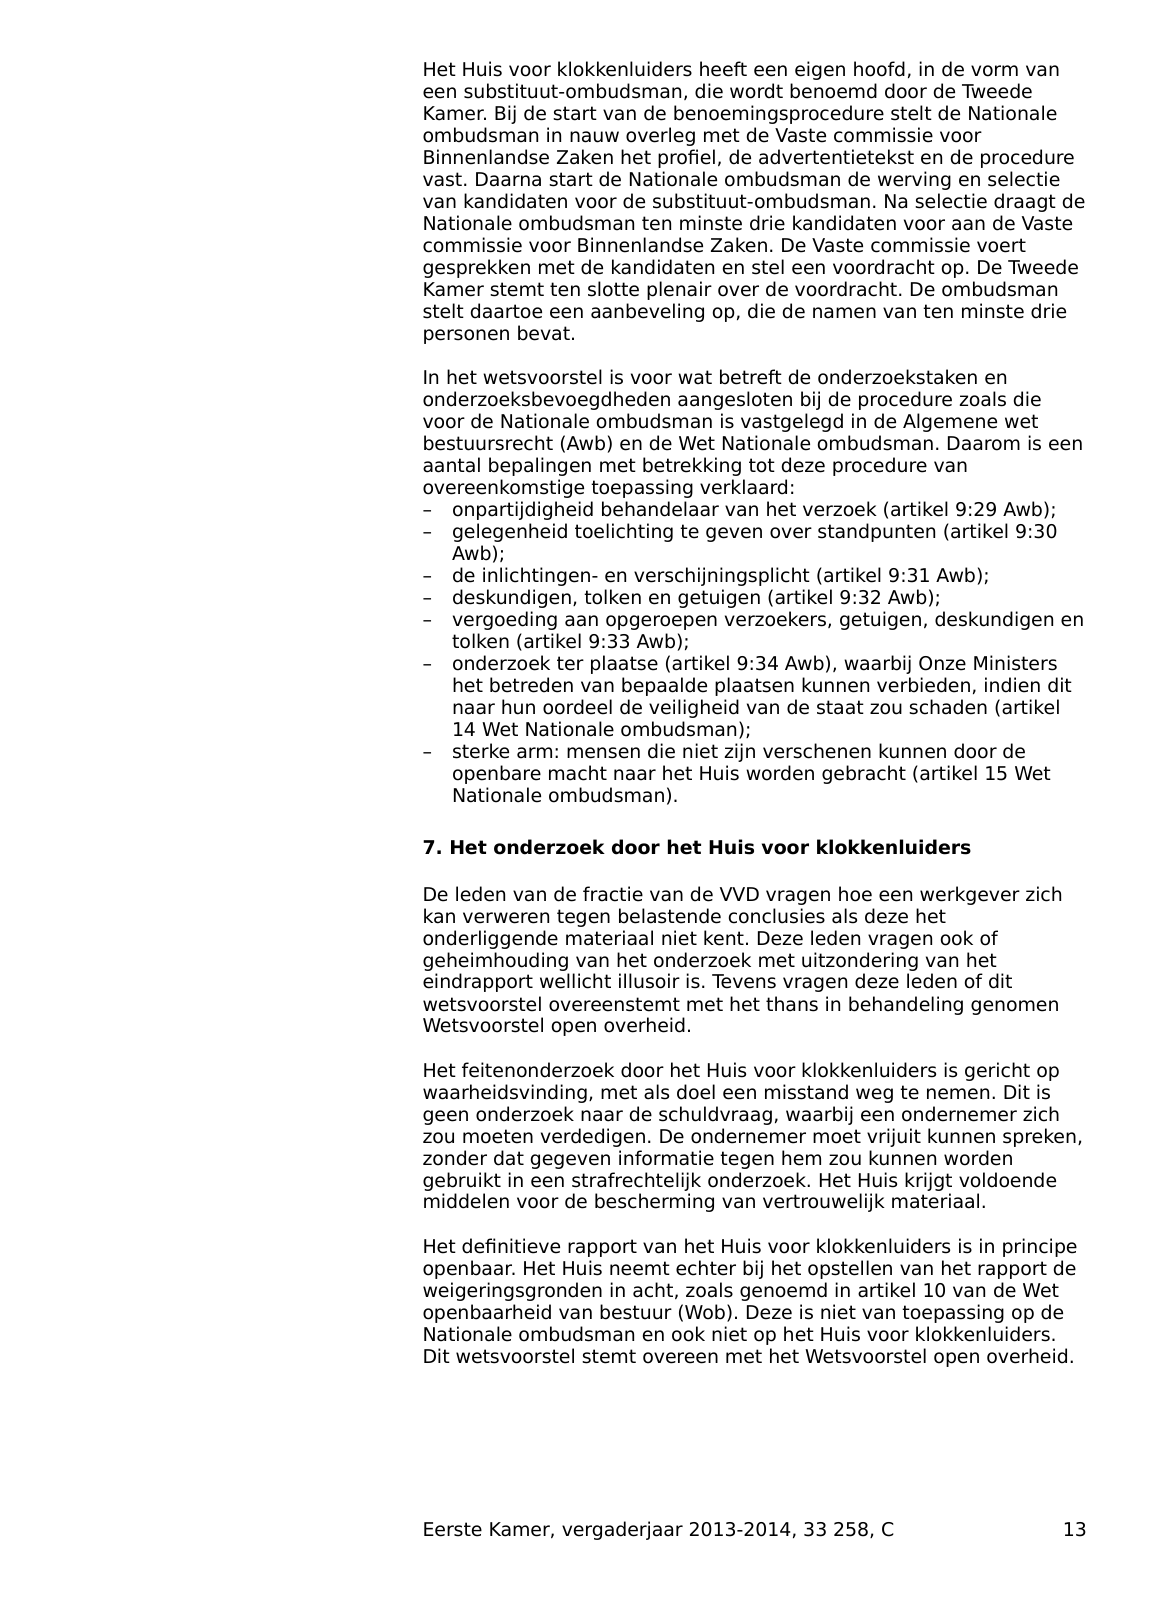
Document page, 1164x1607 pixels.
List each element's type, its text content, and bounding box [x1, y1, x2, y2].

text – onderzoek ter plaatse (artikel 9:34 Awb), waarbij Onze Ministers het betreden van bepaalde plaatsen kunnen verbieden, indien dit naar hun oordeel de veiligheid van de staat zou schaden (artikel 14 Wet Nationale ombudsman); [422, 653, 1087, 741]
text – gelegenheid toelichting te geven over standpunten (artikel 9:30 Awb); [422, 521, 1087, 565]
text – onpartijdigheid behandelaar van het verzoek (artikel 9:29 Awb); [422, 499, 1087, 521]
text Het definitieve rapport van het Huis voor klokkenluiders is in principe openbaar. Het Huis neemt echter bij het opstellen van het rapport de weigeringsgronden in acht, zoals genoemd in artikel 10 van de Wet openbaarheid van bestuur (Wob). Deze is niet van toepassing op de Nationale ombudsman en ook niet op het Huis voor klokkenluiders. Dit wetsvoorstel stemt overeen met het Wetsvoorstel open overheid. [422, 1236, 1087, 1367]
text In het wetsvoorstel is voor wat betreft de onderzoekstaken en onderzoeksbevoegdheden aangesloten bij de procedure zoals die voor de Nationale ombudsman is vastgelegd in de Algemene wet bestuursrecht (Awb) en de Wet Nationale ombudsman. Daarom is een aantal bepalingen met betrekking tot deze procedure van overeenkomstige toepassing verklaard: [422, 367, 1087, 499]
subtitle 7. Het onderzoek door het Huis voor klokkenluiders [422, 837, 1087, 858]
text Het Huis voor klokkenluiders heeft een eigen hoofd, in de vorm van een substituut-ombudsman, die wordt benoemd door de Tweede Kamer. Bij de start van de benoemingsprocedure stelt de Nationale ombudsman in nauw overleg met de Vaste commissie voor Binnenlandse Zaken het profiel, de advertentietekst en de procedure vast. Daarna start de Nationale ombudsman de werving en selectie van kandidaten voor de substituut-ombudsman. Na selectie draagt de Nationale ombudsman ten minste drie kandidaten voor aan de Vaste commissie voor Binnenlandse Zaken. De Vaste commissie voert gesprekken met de kandidaten en stel een voordracht op. De Tweede Kamer stemt ten slotte plenair over de voordracht. De ombudsman stelt daartoe een aanbeveling op, die de namen van ten minste drie personen bevat. [422, 59, 1087, 345]
text – sterke arm: mensen die niet zijn verschenen kunnen door de openbare macht naar het Huis worden gebracht (artikel 15 Wet Nationale ombudsman). [422, 741, 1087, 807]
text Het feitenonderzoek door het Huis voor klokkenluiders is gericht op waarheidsvinding, met als doel een misstand weg te nemen. Dit is geen onderzoek naar de schuldvraag, waarbij een ondernemer zich zou moeten verdedigen. De ondernemer moet vrijuit kunnen spreken, zonder dat gegeven informatie tegen hem zou kunnen worden gebruikt in een strafrechtelijk onderzoek. Het Huis krijgt voldoende middelen voor de bescherming van vertrouwelijk materiaal. [422, 1059, 1087, 1213]
text De leden van de fractie van de VVD vragen hoe een werkgever zich kan verweren tegen belastende conclusies als deze het onderliggende materiaal niet kent. Deze leden vragen ook of geheimhouding van het onderzoek met uitzondering van het eindrapport wellicht illusoir is. Tevens vragen deze leden of dit wetsvoorstel overeenstemt met het thans in behandeling genomen Wetsvoorstel open overheid. [422, 883, 1087, 1037]
text – vergoeding aan opgeroepen verzoekers, getuigen, deskundigen en tolken (artikel 9:33 Awb); [422, 609, 1087, 653]
text – de inlichtingen- en verschijningsplicht (artikel 9:31 Awb); [422, 565, 1087, 587]
text – deskundigen, tolken en getuigen (artikel 9:32 Awb); [422, 587, 1087, 609]
